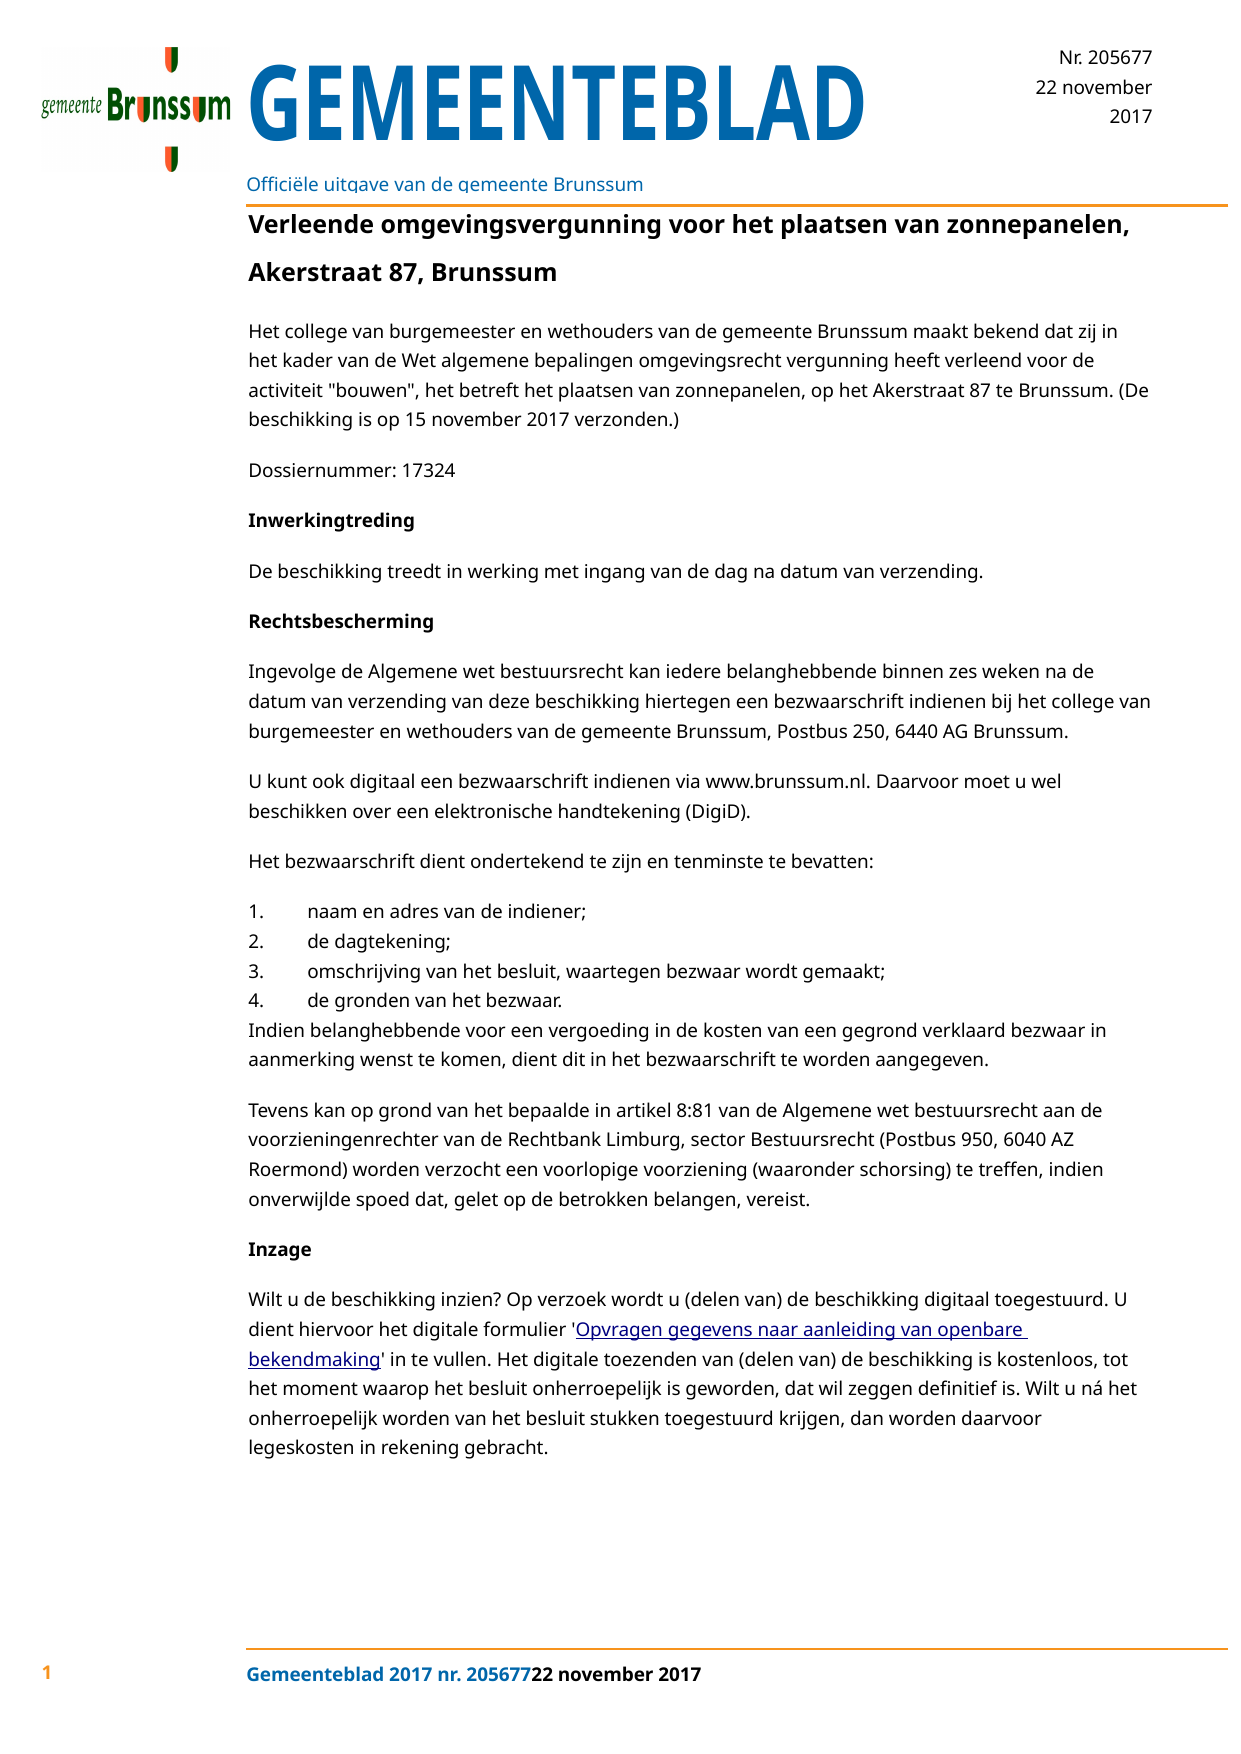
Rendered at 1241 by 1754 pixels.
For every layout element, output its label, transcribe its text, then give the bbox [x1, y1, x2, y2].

text Indien belanghebbende voor een vergoeding in de kosten van een gegrond verklaard bezwaar in aanmerking wenst te komen, dient dit in het bezwaarschrift te worden aangegeven. [248, 1017, 1152, 1072]
text Verleende omgevingsvergunning voor het plaatsen van zonnepanelen, Akerstraat 87, Brunssum [248, 207, 1152, 288]
list naam en adres van de indiener; [248, 899, 1152, 924]
text Dossiernummer: 17324 [248, 457, 1152, 483]
text Rechtsbescherming [248, 608, 1152, 634]
text Wilt u de beschikking inzien? Op verzoek wordt u (delen van) de beschikking digitaal toegestuurd. U dient hiervoor het digitale formulier 'Opvragen gegevens naar aanleiding van openbare bekendmaking' in te vullen. Het digitale toezenden van (delen van) de beschikking is kostenloos, tot het moment waarop het besluit onherroepelijk is geworden, dat wil zeggen definitief is. Wilt u ná het onherroepelijk worden van het besluit stukken toegestuurd krijgen, dan worden daarvoor legeskosten in rekening gebracht. [248, 1287, 1152, 1460]
list omschrijving van het besluit, waartegen bezwaar wordt gemaakt; [248, 958, 1152, 984]
picture [41, 47, 231, 172]
text Het college van burgemeester en wethouders van de gemeente Brunssum maakt bekend dat zij in het kader van de Wet algemene bepalingen omgevingsrecht vergunning heeft verleend voor de activiteit "bouwen", het betreft het plaatsen van zonnepanelen, op het Akerstraat 87 te Brunssum. (De beschikking is op 15 november 2017 verzonden.) [248, 318, 1152, 432]
text Het bezwaarschrift dient ondertekend te zijn en tenminste te bevatten: [248, 848, 1152, 874]
text Ingevolge de Algemene wet bestuursrecht kan iedere belanghebbende binnen zes weken na de datum van verzending van deze beschikking hiertegen een bezwaarschrift indienen bij het college van burgemeester en wethouders van de gemeente Brunssum, Postbus 250, 6440 AG Brunssum. [248, 659, 1152, 744]
list de dagtekening; [248, 928, 1152, 954]
text Inzage [248, 1236, 1152, 1262]
text De beschikking treedt in werking met ingang van de dag na datum van verzending. [248, 558, 1152, 584]
text Inwerkingtreding [248, 507, 1152, 533]
list de gronden van het bezwaar. [248, 987, 1152, 1013]
text Tevens kan op grond van het bepaalde in artikel 8:81 van de Algemene wet bestuursrecht aan de voorzieningenrechter van de Rechtbank Limburg, sector Bestuursrecht (Postbus 950, 6040 AZ Roermond) worden verzocht een voorlopige voorziening (waaronder schorsing) te treffen, indien onverwijlde spoed dat, gelet op de betrokken belangen, vereist. [248, 1097, 1152, 1212]
text U kunt ook digitaal een bezwaarschrift indienen via www.brunssum.nl. Daarvoor moet u wel beschikken over een elektronische handtekening (DigiD). [248, 768, 1152, 824]
